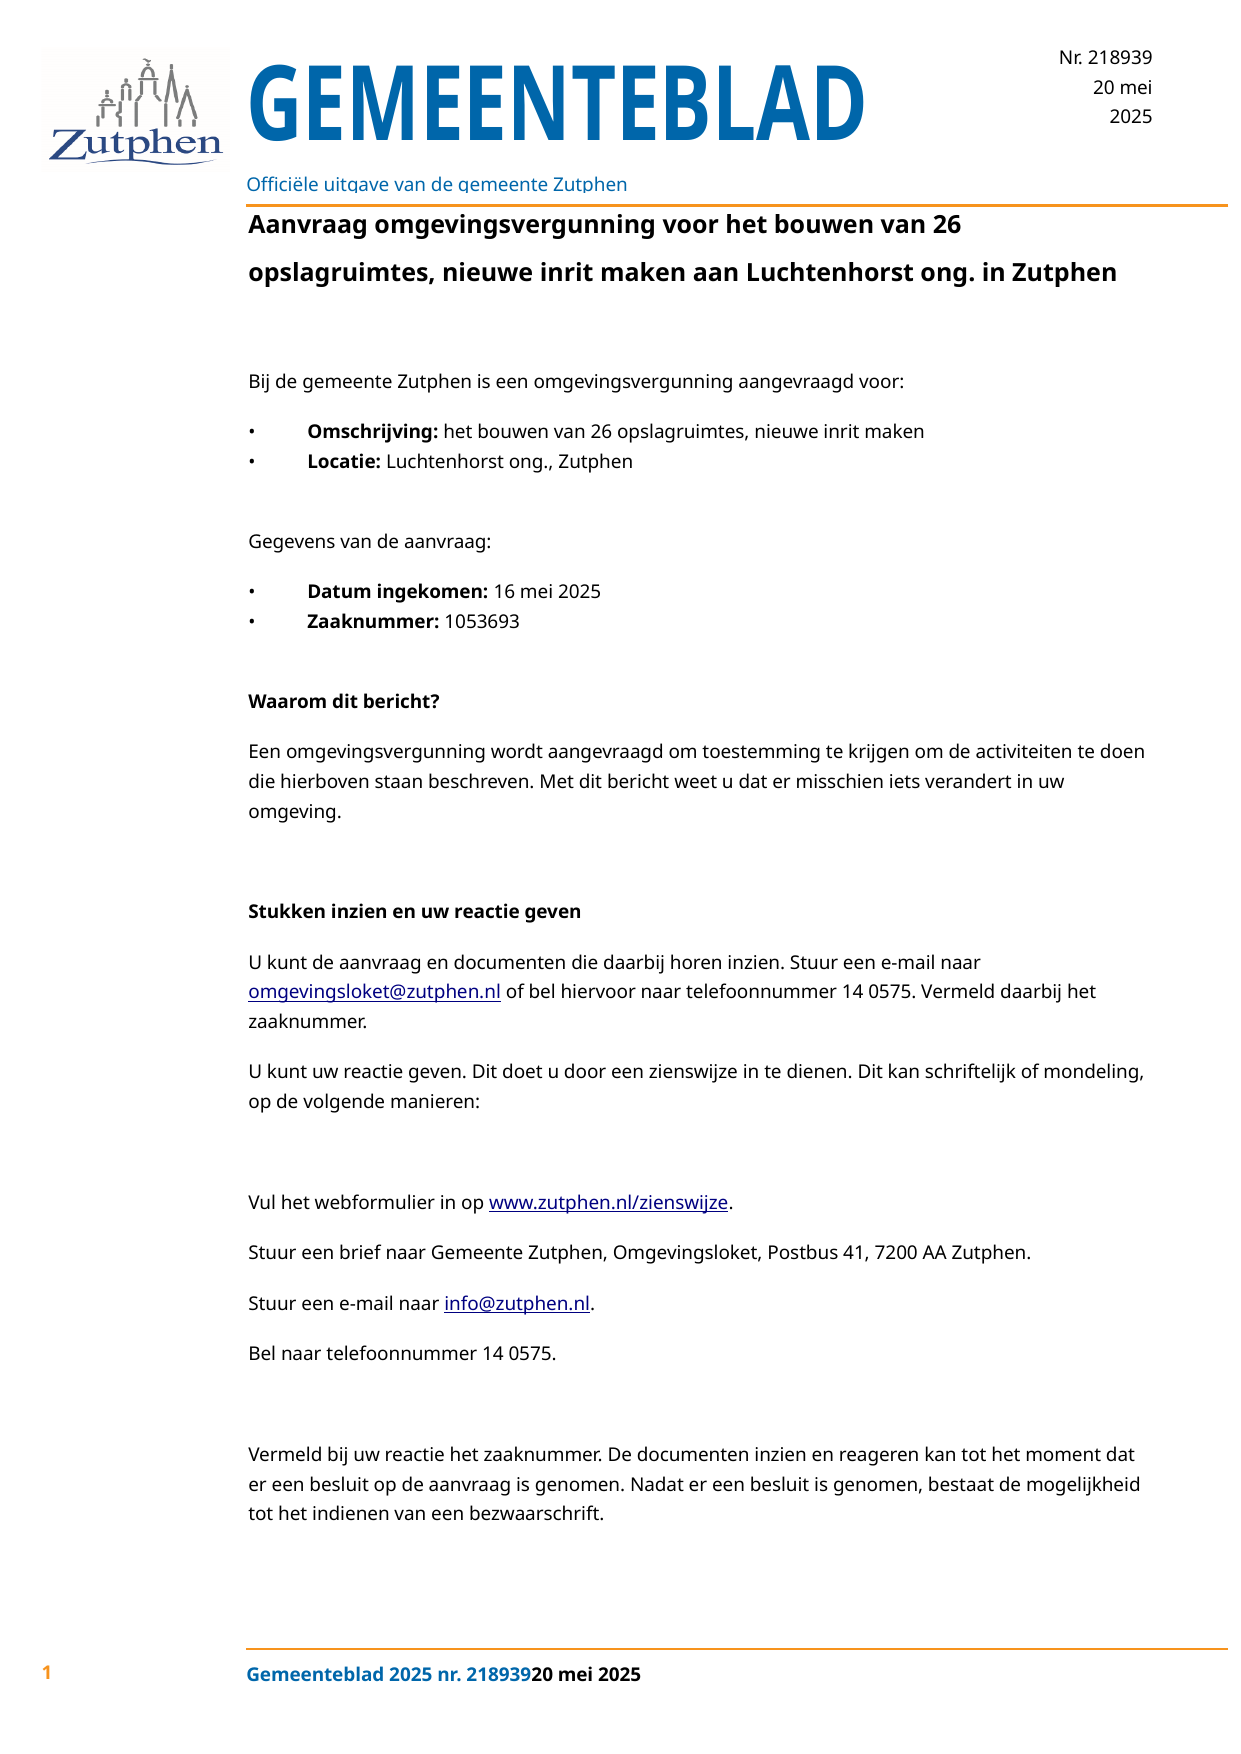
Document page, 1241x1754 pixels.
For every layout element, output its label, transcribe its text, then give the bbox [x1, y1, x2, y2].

text Aanvraag omgevingsvergunning voor het bouwen van 26 opslagruimtes, nieuwe inrit maken aan Luchtenhorst ong. in Zutphen [248, 207, 1152, 288]
text Waarom dit bericht? [248, 688, 1152, 714]
text Stukken inzien en uw reactie geven [248, 899, 1152, 924]
list Zaaknummer: 1053693 [248, 608, 1152, 634]
text Een omgevingsvergunning wordt aangevraagd om toestemming te krijgen om de activiteiten te doen die hierboven staan beschreven. Met dit bericht weet u dat er misschien iets verandert in uw omgeving. [248, 739, 1152, 824]
text Vermeld bij uw reactie het zaaknummer. De documenten inzien en reageren kan tot het moment dat er een besluit op de aanvraag is genomen. Nadat er een besluit is genomen, bestaat de mogelijkheid tot het indienen van een bezwaarschrift. [248, 1441, 1152, 1526]
text Stuur een e-mail naar info@zutphen.nl. [248, 1290, 1152, 1316]
list Locatie: Luchtenhorst ong., Zutphen [248, 448, 1152, 474]
text Bel naar telefoonnummer 14 0575. [248, 1340, 1152, 1366]
text Gegevens van de aanvraag: [248, 528, 1152, 554]
text U kunt uw reactie geven. Dit doet u door een zienswijze in te dienen. Dit kan schriftelijk of mondeling, op de volgende manieren: [248, 1059, 1152, 1114]
picture [41, 47, 231, 172]
list Omschrijving: het bouwen van 26 opslagruimtes, nieuwe inrit maken [248, 419, 1152, 444]
text Bij de gemeente Zutphen is een omgevingsvergunning aangevraagd voor: [248, 368, 1152, 394]
text Vul het webformulier in op www.zutphen.nl/zienswijze. [248, 1189, 1152, 1215]
text Stuur een brief naar Gemeente Zutphen, Omgevingsloket, Postbus 41, 7200 AA Zutphen. [248, 1239, 1152, 1265]
list Datum ingekomen: 16 mei 2025 [248, 579, 1152, 604]
text U kunt de aanvraag en documenten die daarbij horen inzien. Stuur een e-mail naar omgevingsloket@zutphen.nl of bel hiervoor naar telefoonnummer 14 0575. Vermeld daarbij het zaaknummer. [248, 949, 1152, 1034]
